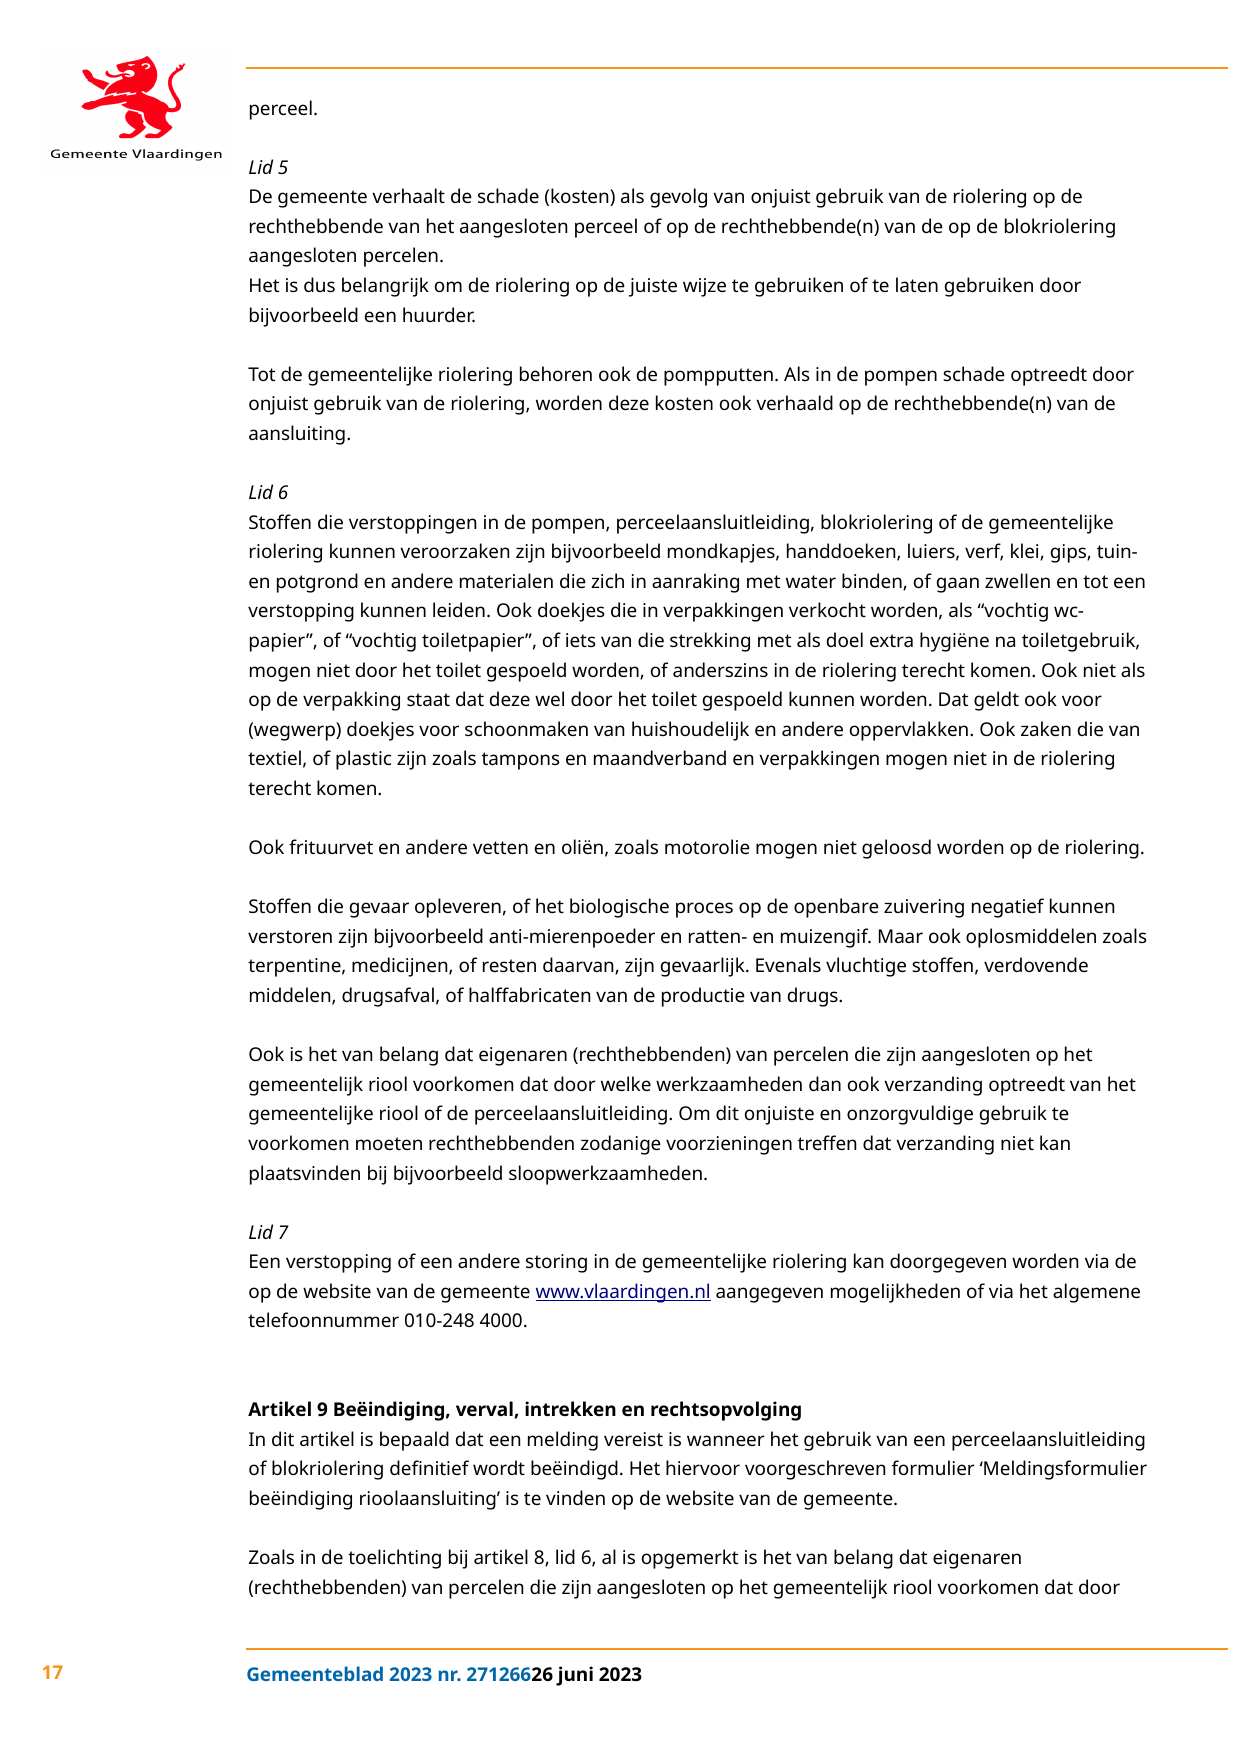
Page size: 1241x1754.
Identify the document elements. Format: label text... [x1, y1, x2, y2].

text Een verstopping of een andere storing in de gemeentelijke riolering kan doorgegeven worden via de op de website van de gemeente www.vlaardingen.nl aangegeven mogelijkheden of via het algemene telefoonnummer 010-248 4000. [248, 1248, 1152, 1333]
text Lid 7 [248, 1219, 1152, 1245]
text Artikel 9 Beëindiging, verval, intrekken en rechtsopvolging [248, 1396, 1152, 1422]
text Stoffen die verstoppingen in de pompen, perceelaansluitleiding, blokriolering of de gemeentelijke riolering kunnen veroorzaken zijn bijvoorbeeld mondkapjes, handdoeken, luiers, verf, klei, gips, tuin- en potgrond en andere materialen die zich in aanraking met water binden, of gaan zwellen en tot een verstopping kunnen leiden. Ook doekjes die in verpakkingen verkocht worden, als “vochtig wc-papier”, of “vochtig toiletpapier”, of iets van die strekking met als doel extra hygiëne na toiletgebruik, mogen niet door het toilet gespoeld worden, of anderszins in de riolering terecht komen. Ook niet als op de verpakking staat dat deze wel door het toilet gespoeld kunnen worden. Dat geldt ook voor (wegwerp) doekjes voor schoonmaken van huishoudelijk en andere oppervlakken. Ook zaken die van textiel, of plastic zijn zoals tampons en maandverband en verpakkingen mogen niet in de riolering terecht komen. [248, 509, 1152, 801]
text Zoals in de toelichting bij artikel 8, lid 6, al is opgemerkt is het van belang dat eigenaren (rechthebbenden) van percelen die zijn aangesloten op het gemeentelijk riool voorkomen dat door [248, 1544, 1152, 1600]
text Stoffen die gevaar opleveren, of het biologische proces op de openbare zuivering negatief kunnen verstoren zijn bijvoorbeeld anti-mierenpoeder en ratten- en muizengif. Maar ook oplosmiddelen zoals terpentine, medicijnen, of resten daarvan, zijn gevaarlijk. Evenals vluchtige stoffen, verdovende middelen, drugsafval, of halffabricaten van de productie van drugs. [248, 893, 1152, 1008]
text perceel. [248, 95, 1152, 121]
text Ook is het van belang dat eigenaren (rechthebbenden) van percelen die zijn aangesloten op het gemeentelijk riool voorkomen dat door welke werkzaamheden dan ook verzanding optreedt van het gemeentelijke riool of de perceelaansluitleiding. Om dit onjuiste en onzorgvuldige gebruik te voorkomen moeten rechthebbenden zodanige voorzieningen treffen dat verzanding niet kan plaatsvinden bij bijvoorbeeld sloopwerkzaamheden. [248, 1041, 1152, 1186]
text De gemeente verhaalt de schade (kosten) als gevolg van onjuist gebruik van de riolering op de rechthebbende van het aangesloten perceel of op de rechthebbende(n) van de op de blokriolering aangesloten percelen. [248, 183, 1152, 268]
text In dit artikel is bepaald dat een melding vereist is wanneer het gebruik van een perceelaansluitleiding of blokriolering definitief wordt beëindigd. Het hiervoor voorgeschreven formulier ‘Meldingsformulier beëindiging rioolaansluiting’ is te vinden op de website van de gemeente. [248, 1426, 1152, 1511]
text Het is dus belangrijk om de riolering op de juiste wijze te gebruiken of te laten gebruiken door bijvoorbeeld een huurder. [248, 272, 1152, 328]
picture [41, 47, 231, 172]
text Lid 5 [248, 154, 1152, 180]
text Tot de gemeentelijke riolering behoren ook de pompputten. Als in de pompen schade optreedt door onjuist gebruik van de riolering, worden deze kosten ook verhaald op de rechthebbende(n) van de aansluiting. [248, 361, 1152, 446]
text Lid 6 [248, 479, 1152, 505]
text Ook frituurvet en andere vetten en oliën, zoals motorolie mogen niet geloosd worden op de riolering. [248, 834, 1152, 860]
